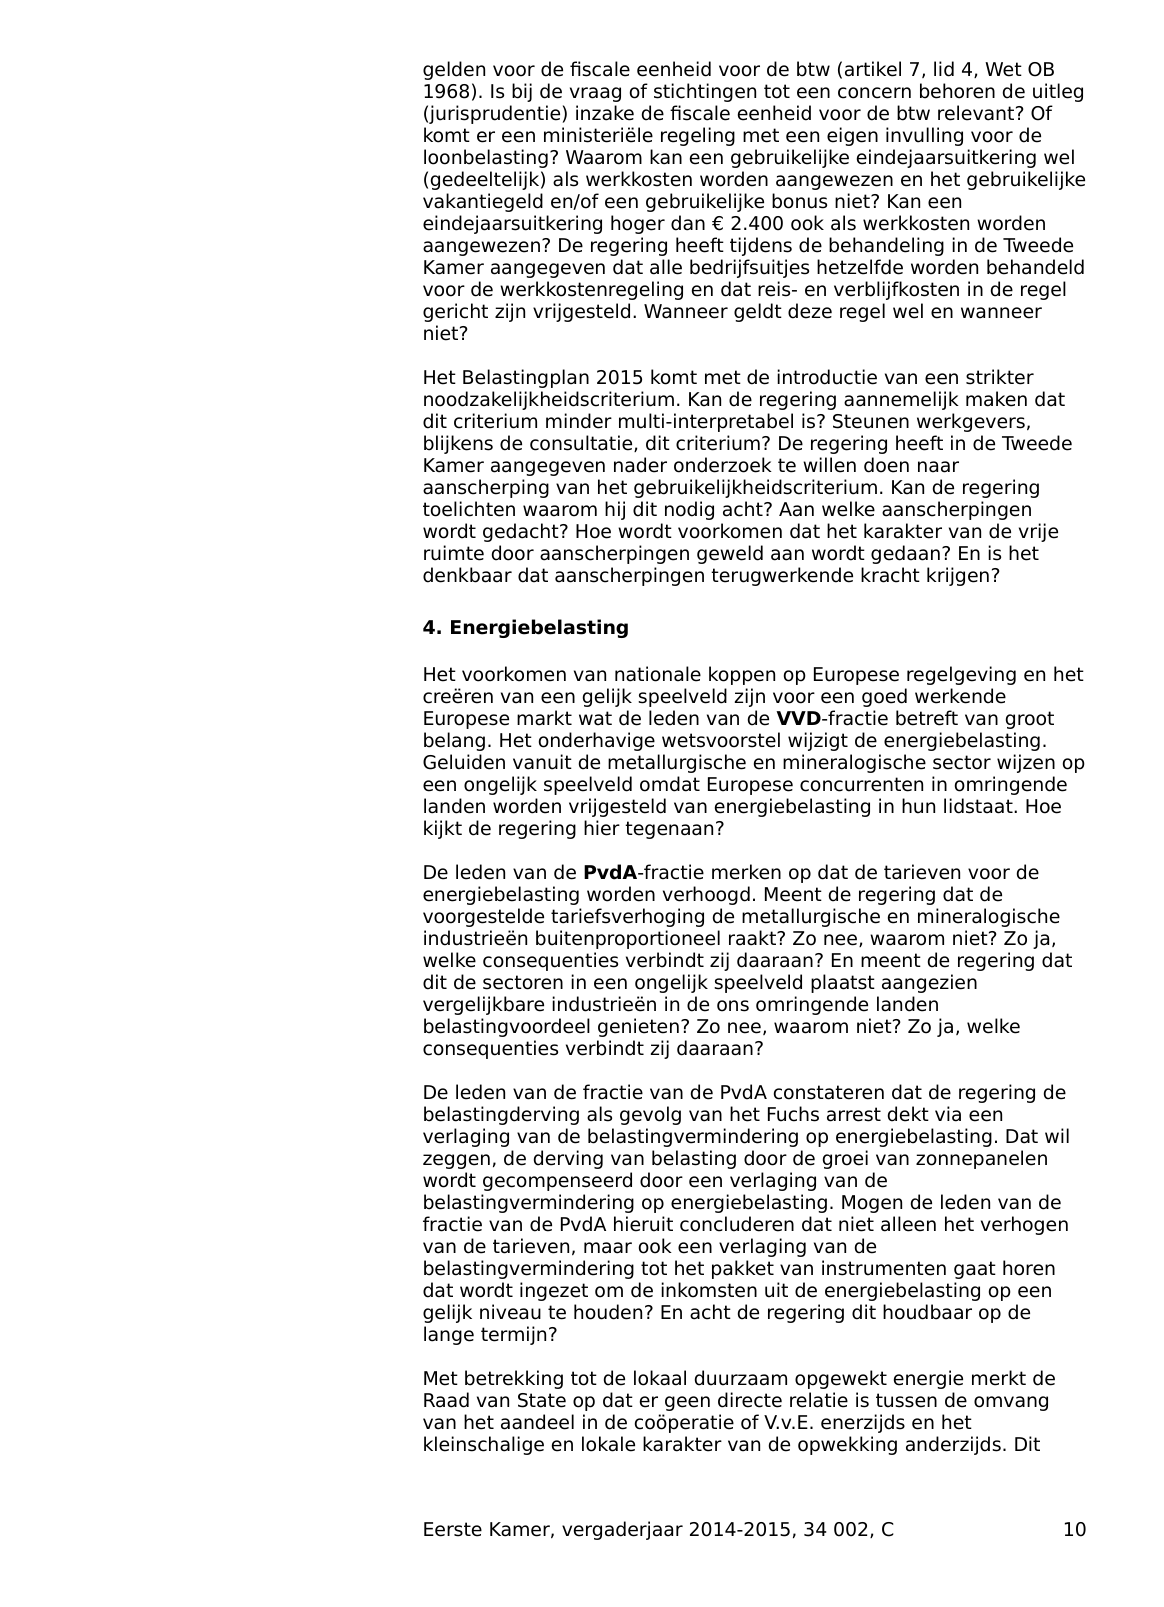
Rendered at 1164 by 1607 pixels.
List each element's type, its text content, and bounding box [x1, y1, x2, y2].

text De leden van de PvdA-fractie merken op dat de tarieven voor de energiebelasting worden verhoogd. Meent de regering dat de voorgestelde tariefsverhoging de metallurgische en mineralogische industrieën buitenproportioneel raakt? Zo nee, waarom niet? Zo ja, welke consequenties verbindt zij daaraan? En meent de regering dat dit de sectoren in een ongelijk speelveld plaatst aangezien vergelijkbare industrieën in de ons omringende landen belastingvoordeel genieten? Zo nee, waarom niet? Zo ja, welke consequenties verbindt zij daaraan? [422, 862, 1087, 1059]
text Het voorkomen van nationale koppen op Europese regelgeving en het creëren van een gelijk speelveld zijn voor een goed werkende Europese markt wat de leden van de VVD-fractie betreft van groot belang. Het onderhavige wetsvoorstel wijzigt de energiebelasting. Geluiden vanuit de metallurgische en mineralogische sector wijzen op een ongelijk speelveld omdat Europese concurrenten in omringende landen worden vrijgesteld van energiebelasting in hun lidstaat. Hoe kijkt de regering hier tegenaan? [422, 664, 1087, 839]
text Het Belastingplan 2015 komt met de introductie van een strikter noodzakelijkheidscriterium. Kan de regering aannemelijk maken dat dit criterium minder multi-interpretabel is? Steunen werkgevers, blijkens de consultatie, dit criterium? De regering heeft in de Tweede Kamer aangegeven nader onderzoek te willen doen naar aanscherping van het gebruikelijkheidscriterium. Kan de regering toelichten waarom hij dit nodig acht? Aan welke aanscherpingen wordt gedacht? Hoe wordt voorkomen dat het karakter van de vrije ruimte door aanscherpingen geweld aan wordt gedaan? En is het denkbaar dat aanscherpingen terugwerkende kracht krijgen? [422, 367, 1087, 587]
text gelden voor de fiscale eenheid voor de btw (artikel 7, lid 4, Wet OB 1968). Is bij de vraag of stichtingen tot een concern behoren de uitleg (jurisprudentie) inzake de fiscale eenheid voor de btw relevant? Of komt er een ministeriële regeling met een eigen invulling voor de loonbelasting? Waarom kan een gebruikelijke eindejaarsuitkering wel (gedeeltelijk) als werkkosten worden aangewezen en het gebruikelijke vakantiegeld en/of een gebruikelijke bonus niet? Kan een eindejaarsuitkering hoger dan € 2.400 ook als werkkosten worden aangewezen? De regering heeft tijdens de behandeling in de Tweede Kamer aangegeven dat alle bedrijfsuitjes hetzelfde worden behandeld voor de werkkostenregeling en dat reis- en verblijfkosten in de regel gericht zijn vrijgesteld. Wanneer geldt deze regel wel en wanneer niet? [422, 59, 1087, 345]
text De leden van de fractie van de PvdA constateren dat de regering de belastingderving als gevolg van het Fuchs arrest dekt via een verlaging van de belastingvermindering op energiebelasting. Dat wil zeggen, de derving van belasting door de groei van zonnepanelen wordt gecompenseerd door een verlaging van de belastingvermindering op energiebelasting. Mogen de leden van de fractie van de PvdA hieruit concluderen dat niet alleen het verhogen van de tarieven, maar ook een verlaging van de belastingvermindering tot het pakket van instrumenten gaat horen dat wordt ingezet om de inkomsten uit de energiebelasting op een gelijk niveau te houden? En acht de regering dit houdbaar op de lange termijn? [422, 1082, 1087, 1346]
subtitle 4. Energiebelasting [422, 617, 1087, 639]
text Met betrekking tot de lokaal duurzaam opgewekt energie merkt de Raad van State op dat er geen directe relatie is tussen de omvang van het aandeel in de coöperatie of V.v.E. enerzijds en het kleinschalige en lokale karakter van de opwekking anderzijds. Dit [422, 1368, 1087, 1456]
